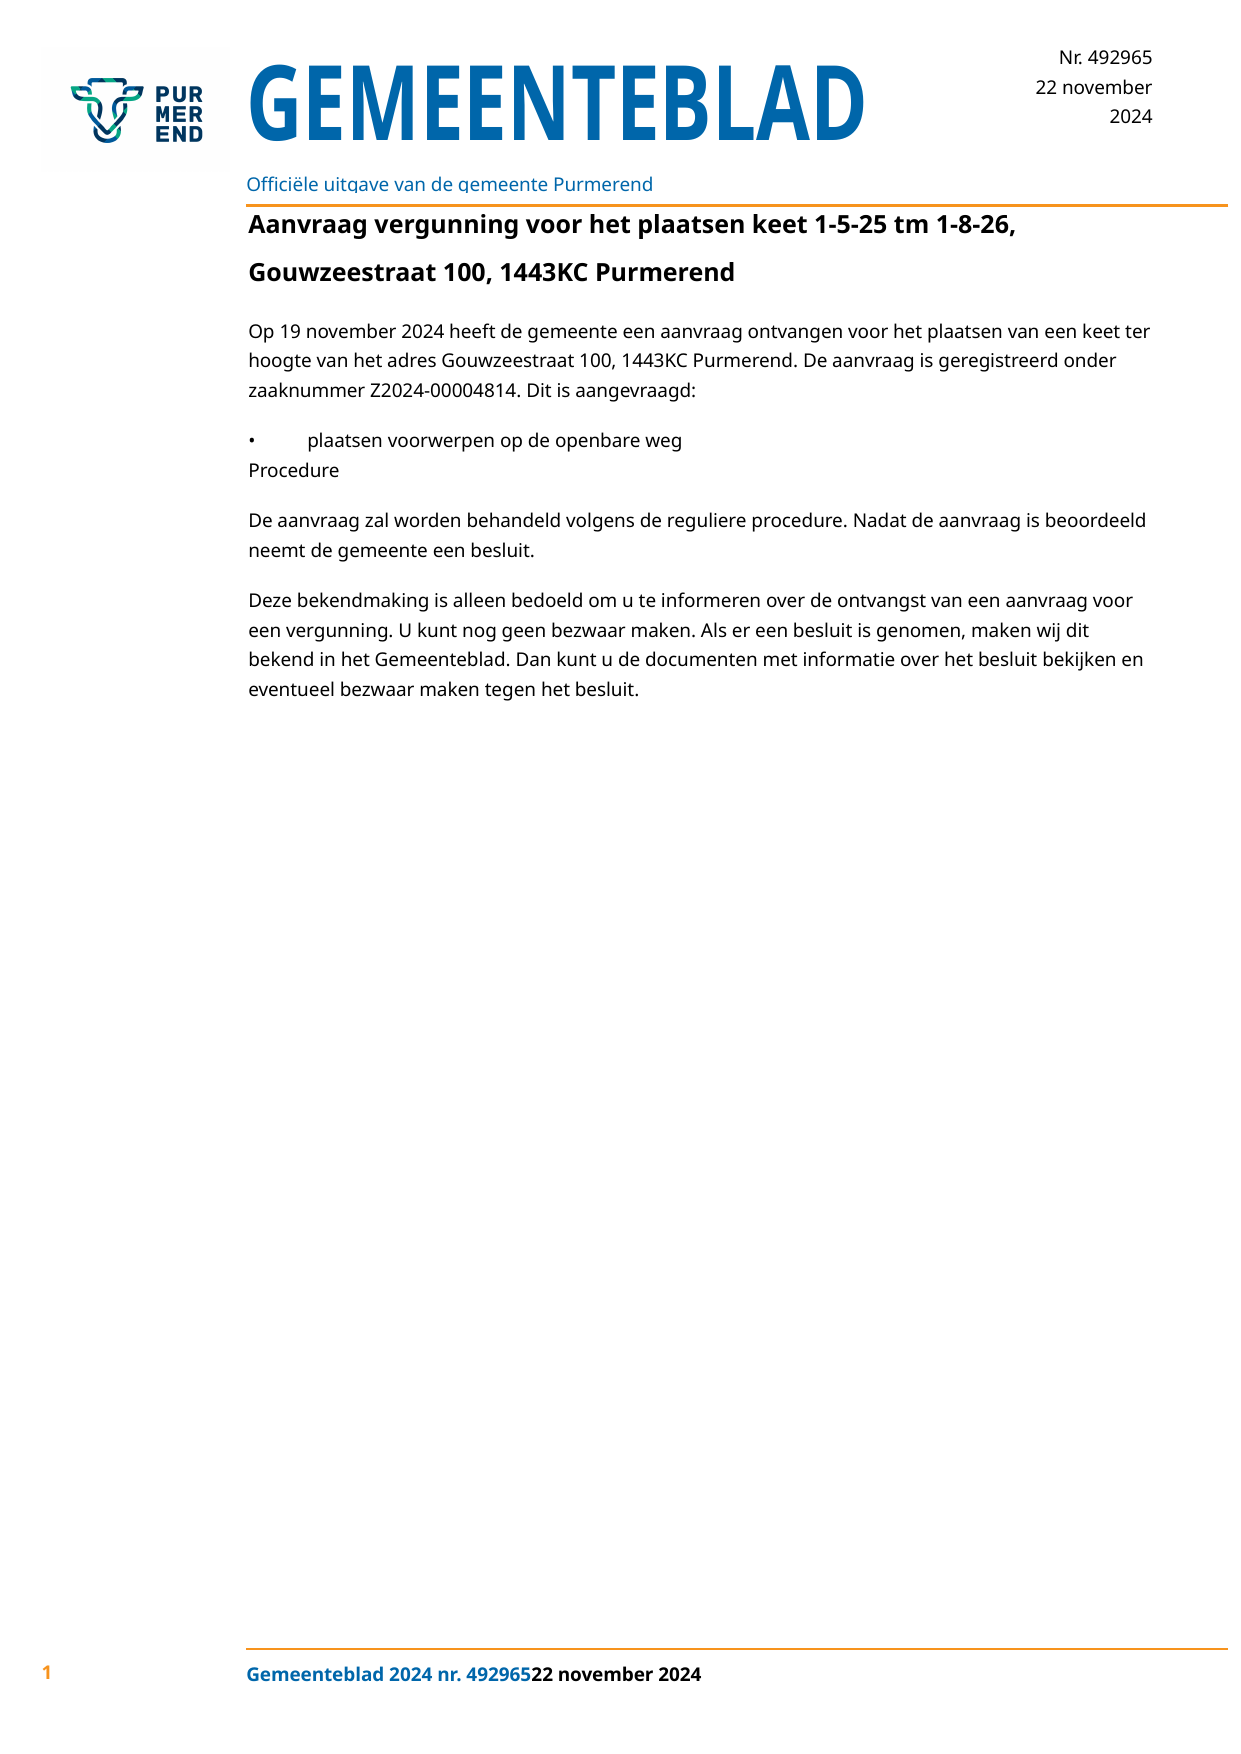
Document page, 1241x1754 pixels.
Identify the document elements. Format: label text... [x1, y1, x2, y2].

text De aanvraag zal worden behandeld volgens de reguliere procedure. Nadat de aanvraag is beoordeeld neemt de gemeente een besluit. [248, 507, 1152, 563]
text Aanvraag vergunning voor het plaatsen keet 1-5-25 tm 1-8-26, Gouwzeestraat 100, 1443KC Purmerend [248, 207, 1152, 288]
text Op 19 november 2024 heeft de gemeente een aanvraag ontvangen voor het plaatsen van een keet ter hoogte van het adres Gouwzeestraat 100, 1443KC Purmerend. De aanvraag is geregistreerd onder zaaknummer Z2024-00004814. Dit is aangevraagd: [248, 318, 1152, 403]
list plaatsen voorwerpen op de openbare weg [248, 427, 1152, 453]
text Deze bekendmaking is alleen bedoeld om u te informeren over de ontvangst van een aanvraag voor een vergunning. U kunt nog geen bezwaar maken. Als er een besluit is genomen, maken wij dit bekend in het Gemeenteblad. Dan kunt u de documenten met informatie over het besluit bekijken en eventueel bezwaar maken tegen het besluit. [248, 587, 1152, 702]
picture [41, 47, 231, 172]
text Procedure [248, 457, 1152, 483]
